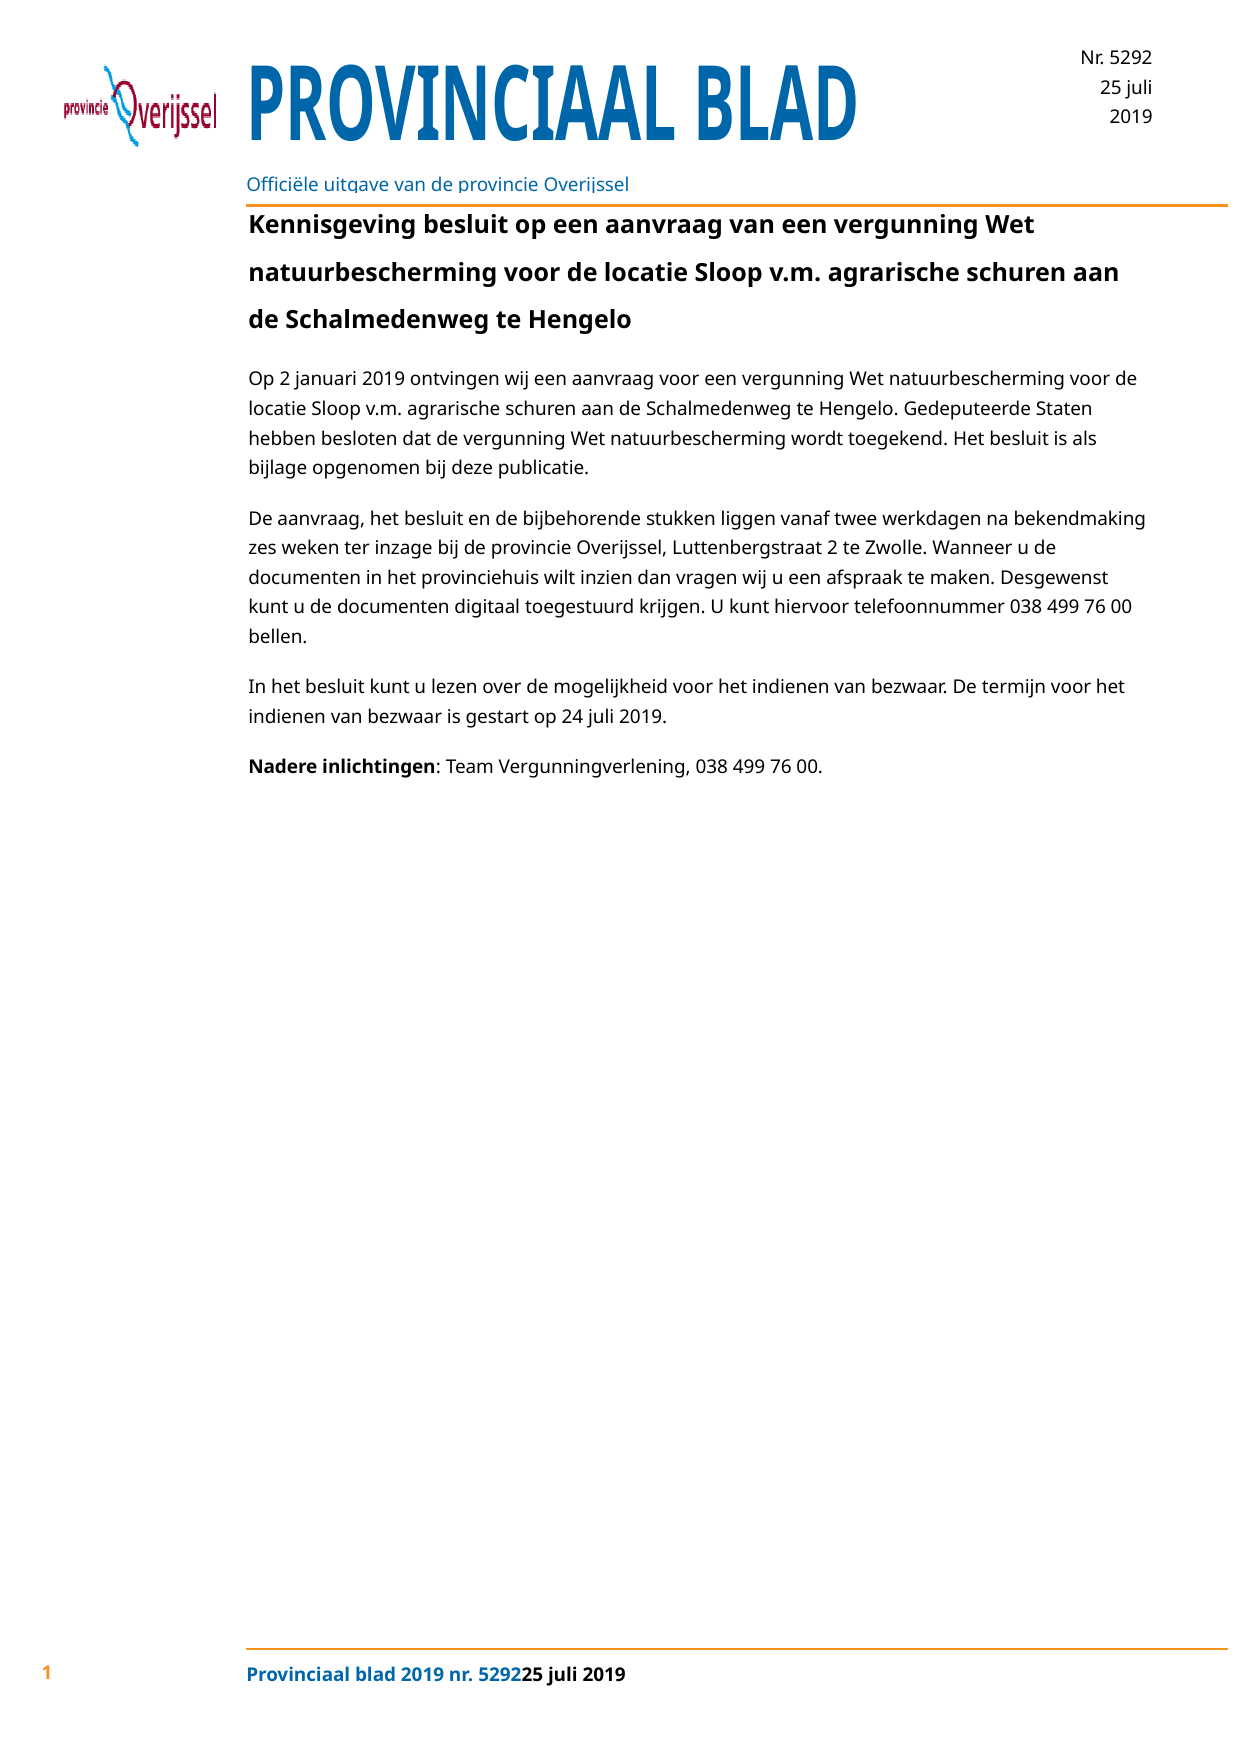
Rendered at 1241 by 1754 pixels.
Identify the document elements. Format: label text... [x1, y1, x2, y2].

text In het besluit kunt u lezen over de mogelijkheid voor het indienen van bezwaar. De termijn voor het indienen van bezwaar is gestart op 24 juli 2019. [248, 673, 1152, 729]
text De aanvraag, het besluit en de bijbehorende stukken liggen vanaf twee werkdagen na bekendmaking zes weken ter inzage bij de provincie Overijssel, Luttenbergstraat 2 te Zwolle. Wanneer u de documenten in het provinciehuis wilt inzien dan vragen wij u een afspraak te maken. Desgewenst kunt u de documenten digitaal toegestuurd krijgen. U kunt hiervoor telefoonnummer 038 499 76 00 bellen. [248, 505, 1152, 649]
text Op 2 januari 2019 ontvingen wij een aanvraag voor een vergunning Wet natuurbescherming voor de locatie Sloop v.m. agrarische schuren aan de Schalmedenweg te Hengelo. Gedeputeerde Staten hebben besloten dat de vergunning Wet natuurbescherming wordt toegekend. Het besluit is als bijlage opgenomen bij deze publicatie. [248, 366, 1152, 480]
text Kennisgeving besluit op een aanvraag van een vergunning Wet natuurbescherming voor de locatie Sloop v.m. agrarische schuren aan de Schalmedenweg te Hengelo [248, 207, 1152, 336]
picture [41, 47, 231, 172]
text Nadere inlichtingen: Team Vergunningverlening, 038 499 76 00. [248, 753, 1152, 779]
